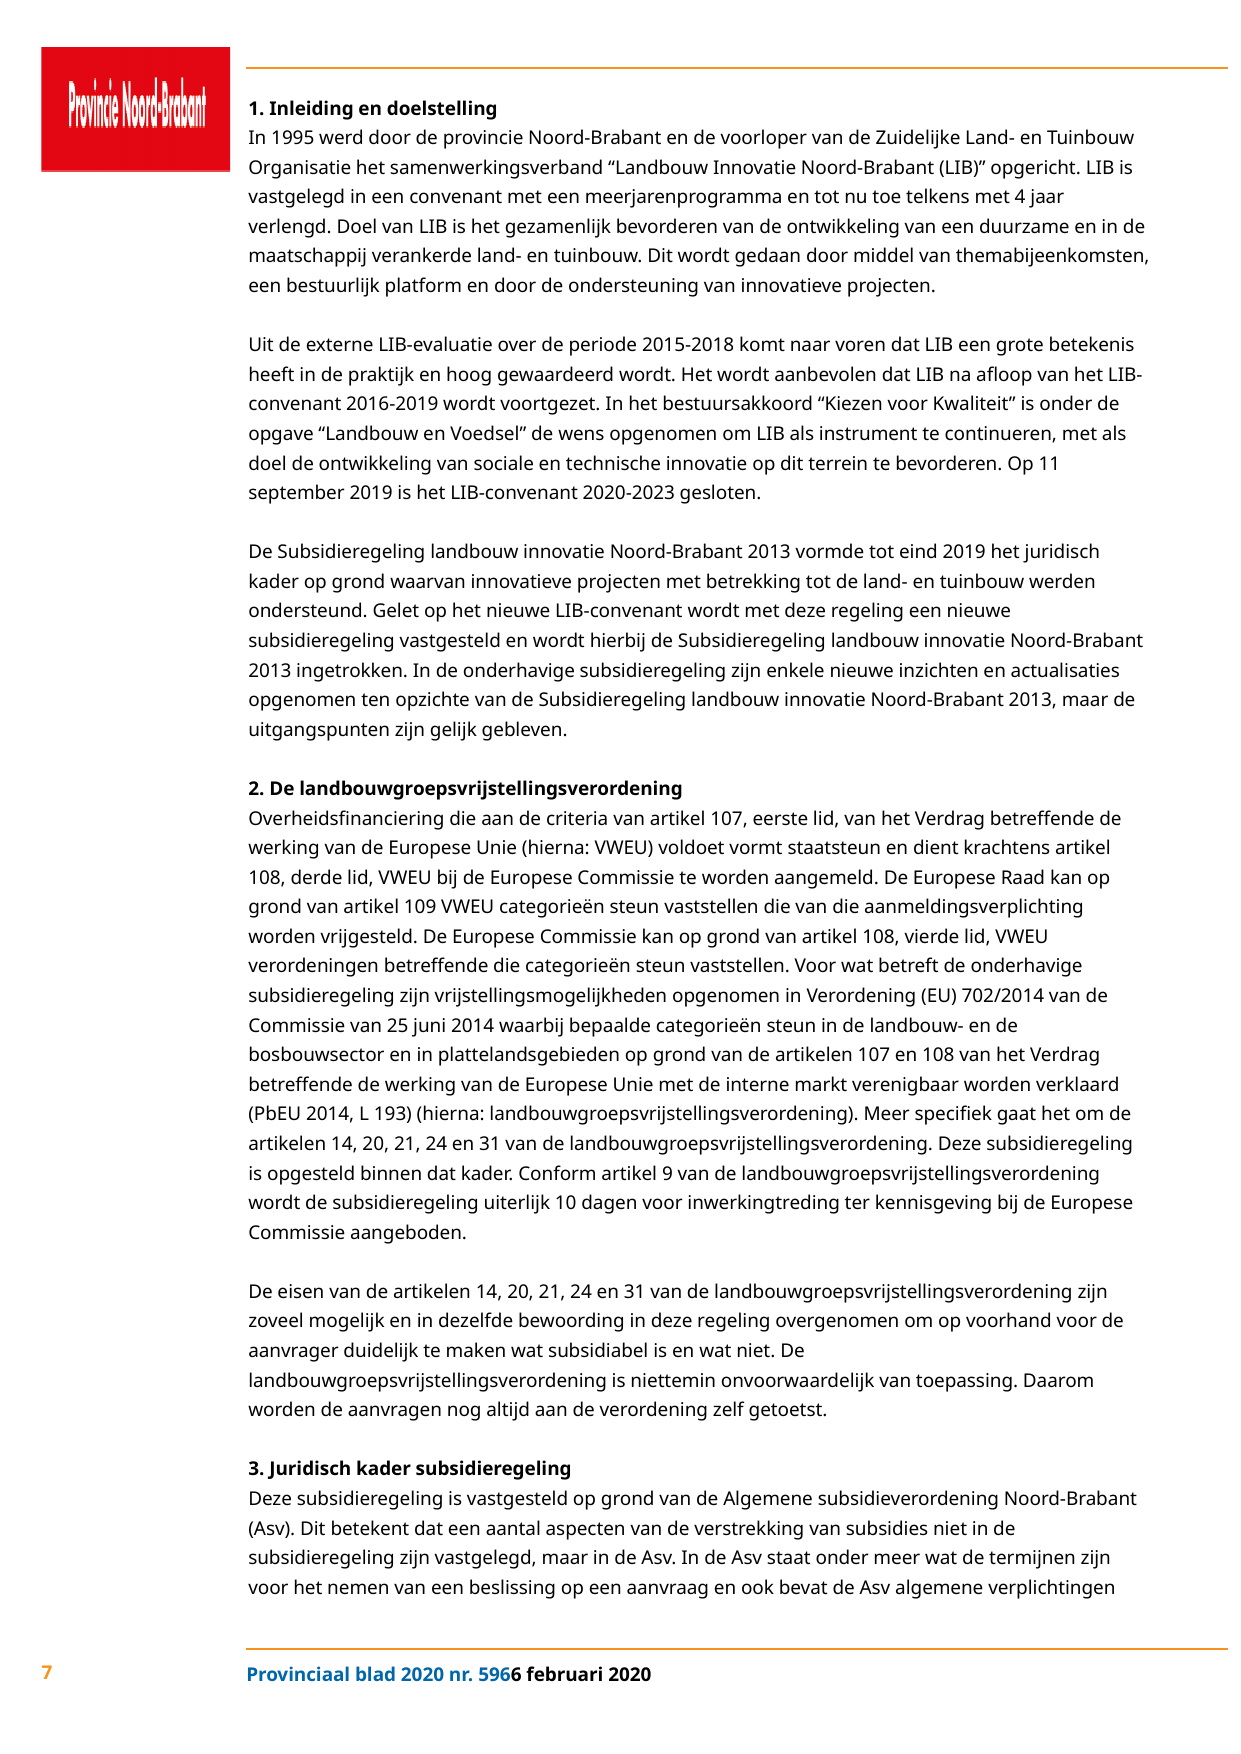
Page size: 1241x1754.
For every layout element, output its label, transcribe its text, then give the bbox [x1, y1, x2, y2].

text Overheidsfinanciering die aan de criteria van artikel 107, eerste lid, van het Verdrag betreffende de werking van de Europese Unie (hierna: VWEU) voldoet vormt staatsteun en dient krachtens artikel 108, derde lid, VWEU bij de Europese Commissie te worden aangemeld. De Europese Raad kan op grond van artikel 109 VWEU categorieën steun vaststellen die van die aanmeldingsverplichting worden vrijgesteld. De Europese Commissie kan op grond van artikel 108, vierde lid, VWEU verordeningen betreffende die categorieën steun vaststellen. Voor wat betreft de onderhavige subsidieregeling zijn vrijstellingsmogelijkheden opgenomen in Verordening (EU) 702/2014 van de Commissie van 25 juni 2014 waarbij bepaalde categorieën steun in de landbouw- en de bosbouwsector en in plattelandsgebieden op grond van de artikelen 107 en 108 van het Verdrag betreffende de werking van de Europese Unie met de interne markt verenigbaar worden verklaard (PbEU 2014, L 193) (hierna: landbouwgroepsvrijstellingsverordening). Meer specifiek gaat het om de artikelen 14, 20, 21, 24 en 31 van de landbouwgroepsvrijstellingsverordening. Deze subsidieregeling is opgesteld binnen dat kader. Conform artikel 9 van de landbouwgroepsvrijstellingsverordening wordt de subsidieregeling uiterlijk 10 dagen voor inwerkingtreding ter kennisgeving bij de Europese Commissie aangeboden. [248, 805, 1152, 1245]
text 1. Inleiding en doelstelling [248, 95, 1152, 121]
picture [41, 47, 231, 172]
text 3. Juridisch kader subsidieregeling [248, 1456, 1152, 1481]
text Uit de externe LIB-evaluatie over de periode 2015-2018 komt naar voren dat LIB een grote betekenis heeft in de praktijk en hoog gewaardeerd wordt. Het wordt aanbevolen dat LIB na afloop van het LIB-convenant 2016-2019 wordt voortgezet. In het bestuursakkoord “Kiezen voor Kwaliteit” is onder de opgave “Landbouw en Voedsel” de wens opgenomen om LIB als instrument te continueren, met als doel de ontwikkeling van sociale en technische innovatie op dit terrein te bevorderen. Op 11 september 2019 is het LIB-convenant 2020-2023 gesloten. [248, 331, 1152, 505]
text 2. De landbouwgroepsvrijstellingsverordening [248, 775, 1152, 801]
text Deze subsidieregeling is vastgesteld op grond van de Algemene subsidieverordening Noord-Brabant (Asv). Dit betekent dat een aantal aspecten van de verstrekking van subsidies niet in de subsidieregeling zijn vastgelegd, maar in de Asv. In de Asv staat onder meer wat de termijnen zijn voor het nemen van een beslissing op een aanvraag en ook bevat de Asv algemene verplichtingen [248, 1485, 1152, 1600]
text In 1995 werd door de provincie Noord-Brabant en de voorloper van de Zuidelijke Land- en Tuinbouw Organisatie het samenwerkingsverband “Landbouw Innovatie Noord-Brabant (LIB)” opgericht. LIB is vastgelegd in een convenant met een meerjarenprogramma en tot nu toe telkens met 4 jaar verlengd. Doel van LIB is het gezamenlijk bevorderen van de ontwikkeling van een duurzame en in de maatschappij verankerde land- en tuinbouw. Dit wordt gedaan door middel van themabijeenkomsten, een bestuurlijk platform en door de ondersteuning van innovatieve projecten. [248, 124, 1152, 298]
text De Subsidieregeling landbouw innovatie Noord-Brabant 2013 vormde tot eind 2019 het juridisch kader op grond waarvan innovatieve projecten met betrekking tot de land- en tuinbouw werden ondersteund. Gelet op het nieuwe LIB-convenant wordt met deze regeling een nieuwe subsidieregeling vastgesteld en wordt hierbij de Subsidieregeling landbouw innovatie Noord-Brabant 2013 ingetrokken. In de onderhavige subsidieregeling zijn enkele nieuwe inzichten en actualisaties opgenomen ten opzichte van de Subsidieregeling landbouw innovatie Noord-Brabant 2013, maar de uitgangspunten zijn gelijk gebleven. [248, 538, 1152, 742]
text De eisen van de artikelen 14, 20, 21, 24 en 31 van de landbouwgroepsvrijstellingsverordening zijn zoveel mogelijk en in dezelfde bewoording in deze regeling overgenomen om op voorhand voor de aanvrager duidelijk te maken wat subsidiabel is en wat niet. De landbouwgroepsvrijstellingsverordening is niettemin onvoorwaardelijk van toepassing. Daarom worden de aanvragen nog altijd aan de verordening zelf getoetst. [248, 1278, 1152, 1422]
